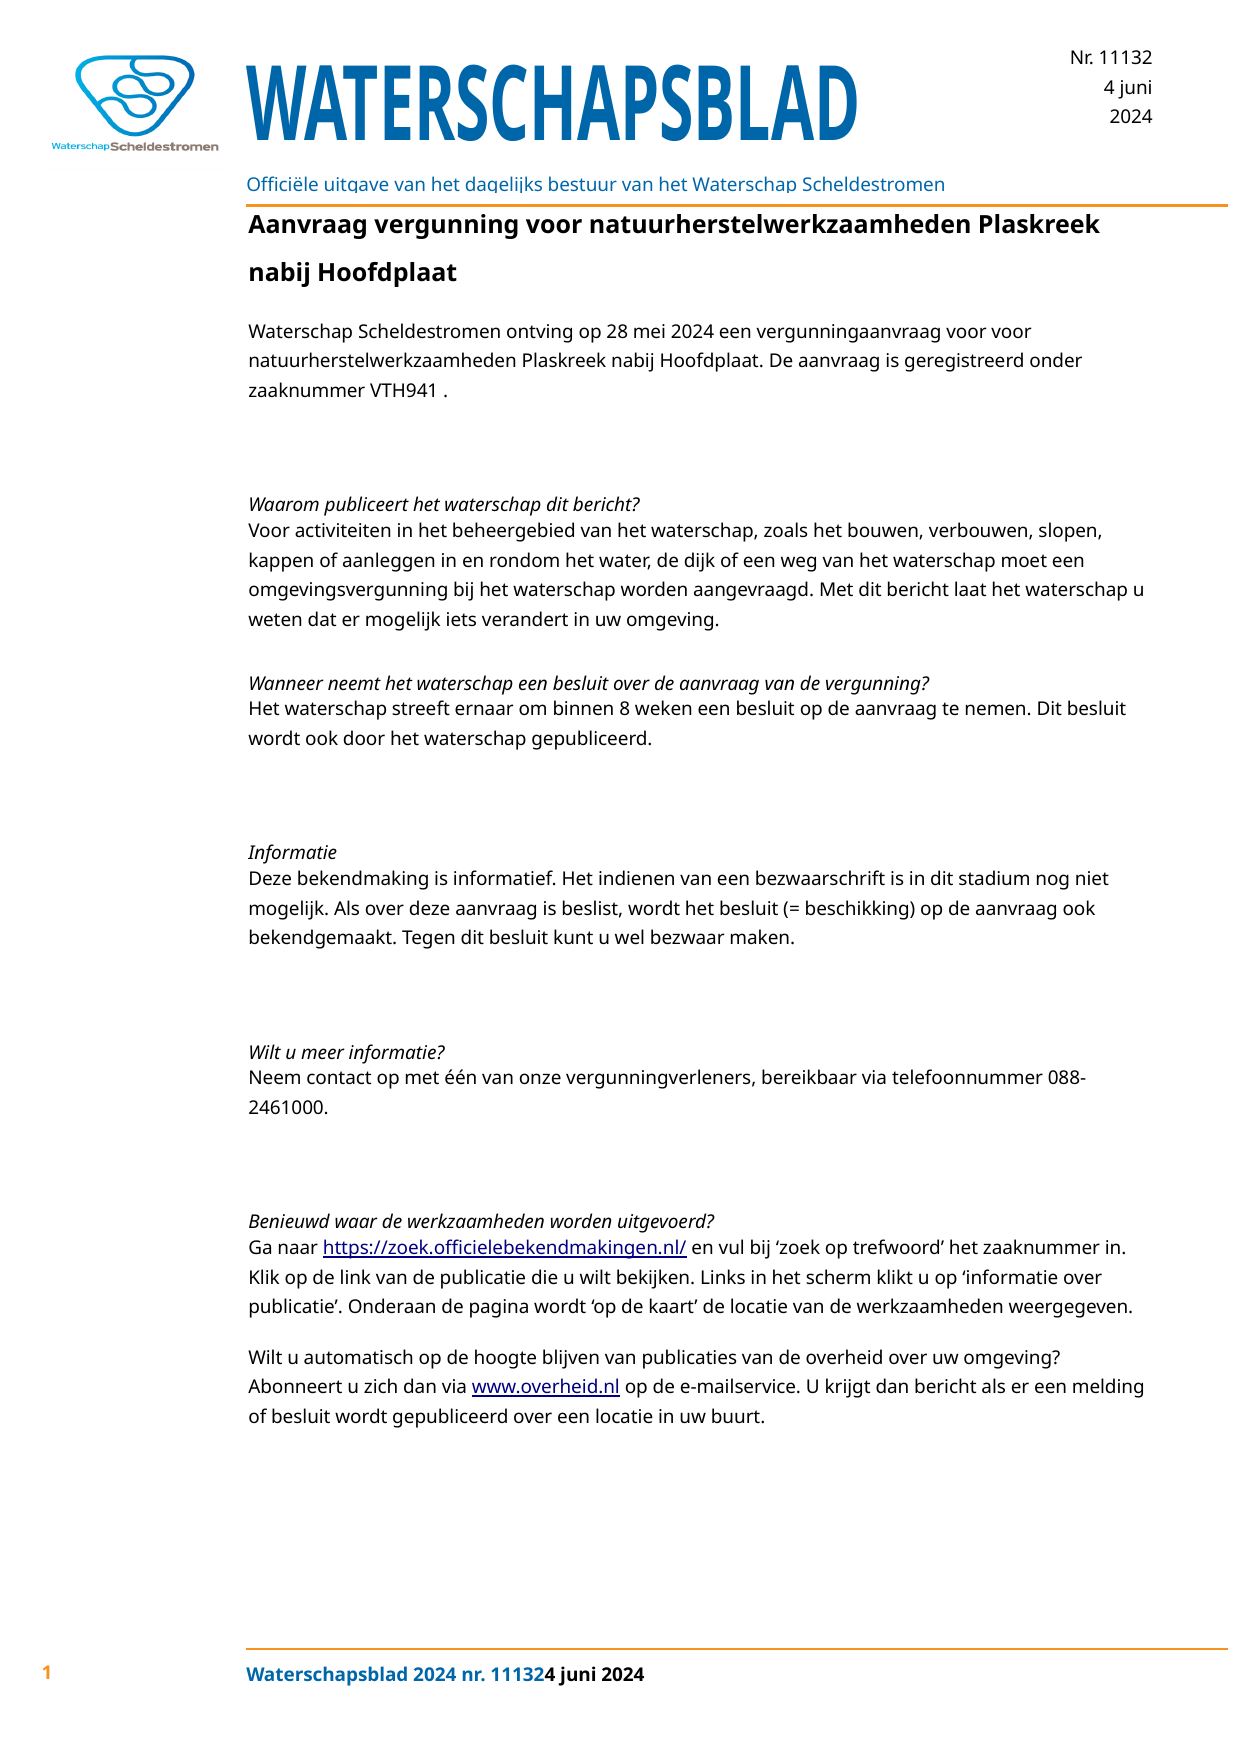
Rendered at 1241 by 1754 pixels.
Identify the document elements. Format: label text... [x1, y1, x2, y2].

picture [41, 47, 231, 172]
text Benieuwd waar de werkzaamheden worden uitgevoerd? [248, 1208, 1152, 1234]
text Wilt u meer informatie? [248, 1039, 1152, 1064]
text Aanvraag vergunning voor natuurherstelwerkzaamheden Plaskreek nabij Hoofdplaat [248, 207, 1152, 288]
text Het waterschap streeft ernaar om binnen 8 weken een besluit op de aanvraag te nemen. Dit besluit wordt ook door het waterschap gepubliceerd. [248, 696, 1152, 751]
text Informatie [248, 839, 1152, 865]
text Waarom publiceert het waterschap dit bericht? [248, 491, 1152, 517]
text Wilt u automatisch op de hoogte blijven van publicaties van de overheid over uw omgeving? Abonneert u zich dan via www.overheid.nl op de e-mailservice. U krijgt dan bericht als er een melding of besluit wordt gepubliceerd over een locatie in uw buurt. [248, 1344, 1152, 1429]
text Deze bekendmaking is informatief. Het indienen van een bezwaarschrift is in dit stadium nog niet mogelijk. Als over deze aanvraag is beslist, wordt het besluit (= beschikking) op de aanvraag ook bekendgemaakt. Tegen dit besluit kunt u wel bezwaar maken. [248, 865, 1152, 950]
text Neem contact op met één van onze vergunningverleners, bereikbaar via telefoonnummer 088-2461000. [248, 1064, 1152, 1120]
text Ga naar https://zoek.officielebekendmakingen.nl/ en vul bij ‘zoek op trefwoord’ het zaaknummer in. Klik op de link van de publicatie die u wilt bekijken. Links in het scherm klikt u op ‘informatie over publicatie’. Onderaan de pagina wordt ‘op de kaart’ de locatie van de werkzaamheden weergegeven. [248, 1234, 1152, 1319]
text Voor activiteiten in het beheergebied van het waterschap, zoals het bouwen, verbouwen, slopen, kappen of aanleggen in en rondom het water, de dijk of een weg van het waterschap moet een omgevingsvergunning bij het waterschap worden aangevraagd. Met dit bericht laat het waterschap u weten dat er mogelijk iets verandert in uw omgeving. [248, 517, 1152, 632]
text Wanneer neemt het waterschap een besluit over de aanvraag van de vergunning? [248, 670, 1152, 696]
text Waterschap Scheldestromen ontving op 28 mei 2024 een vergunningaanvraag voor voor natuurherstelwerkzaamheden Plaskreek nabij Hoofdplaat. De aanvraag is geregistreerd onder zaaknummer VTH941 . [248, 318, 1152, 403]
